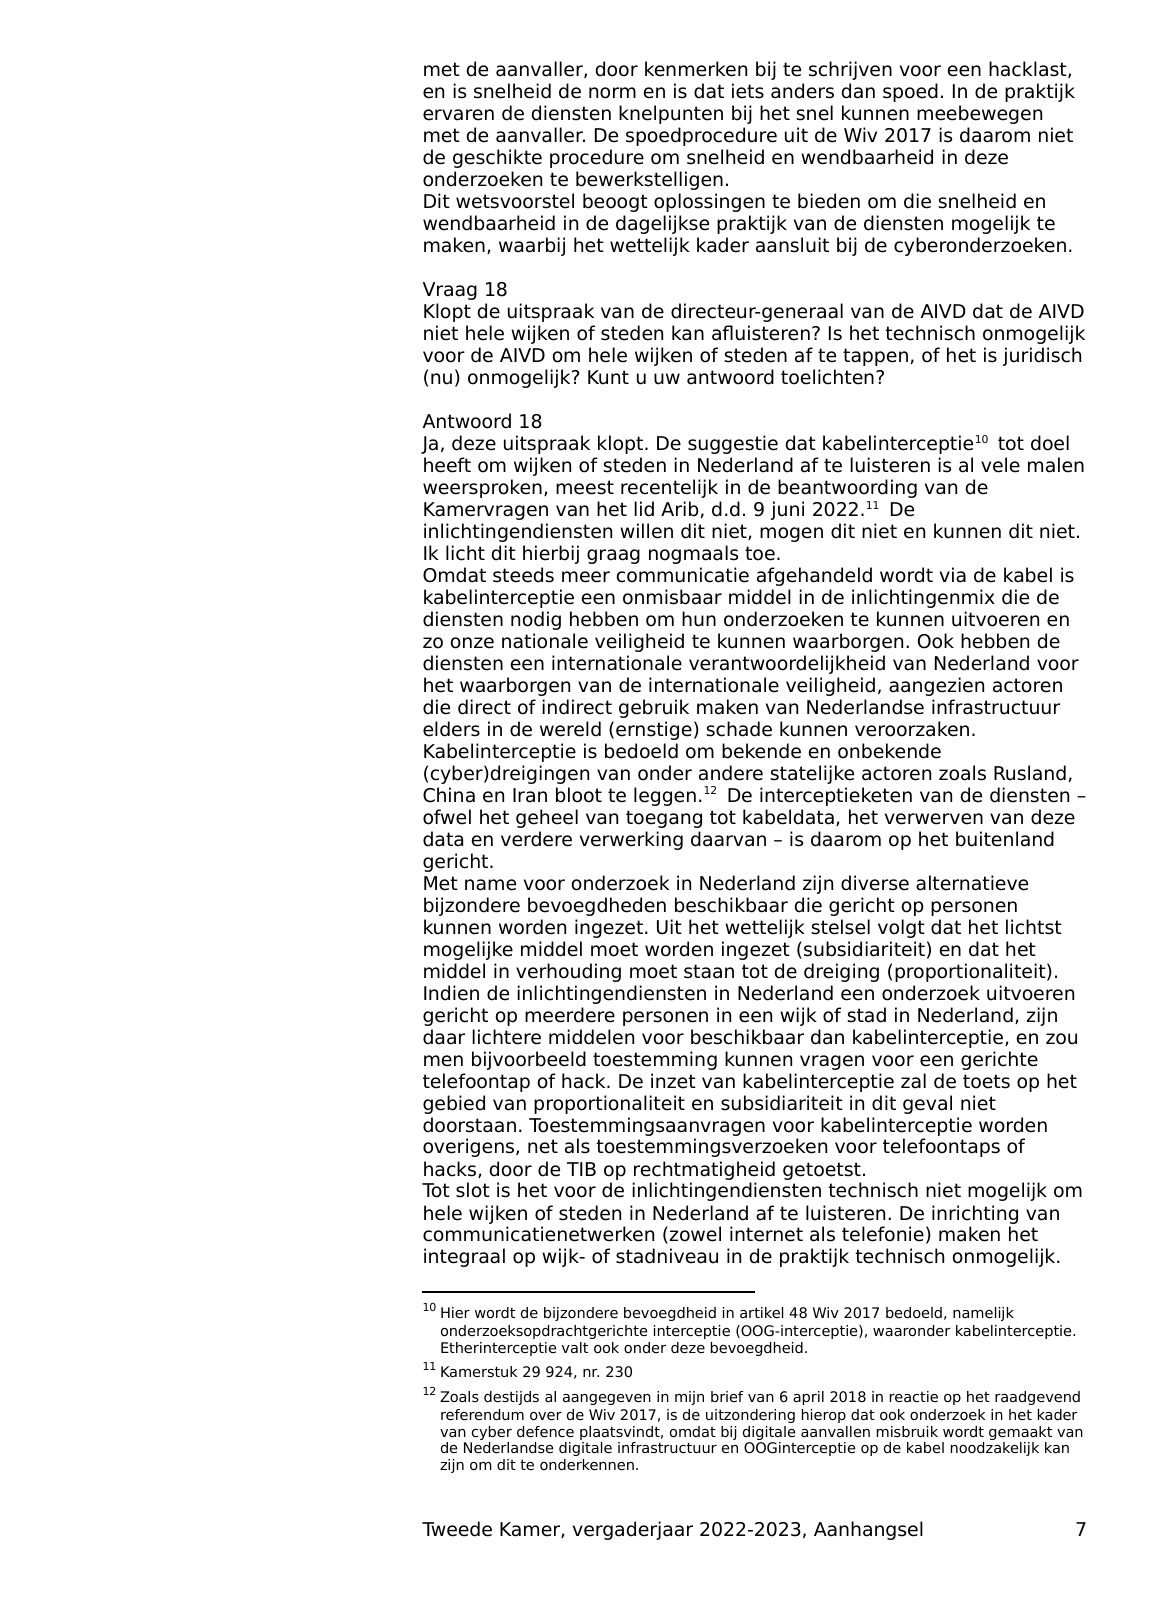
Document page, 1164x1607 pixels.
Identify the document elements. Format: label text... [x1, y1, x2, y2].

text Ja, deze uitspraak klopt. De suggestie dat kabelinterceptie tot doel heeft om wijken of steden in Nederland af te luisteren is al vele malen weersproken, meest recentelijk in de beantwoording van de Kamervragen van het lid Arib, d.d. 9 juni 2022. De inlichtingendiensten willen dit niet, mogen dit niet en kunnen dit niet. Ik licht dit hierbij graag nogmaals toe. [422, 433, 1087, 565]
text Dit wetsvoorstel beoogt oplossingen te bieden om die snelheid en wendbaarheid in de dagelijkse praktijk van de diensten mogelijk te maken, waarbij het wettelijk kader aansluit bij de cyberonderzoeken. [422, 191, 1087, 257]
text Kabelinterceptie is bedoeld om bekende en onbekende (cyber)dreigingen van onder andere statelijke actoren zoals Rusland, China en Iran bloot te leggen. De interceptieketen van de diensten – ofwel het geheel van toegang tot kabeldata, het verwerven van deze data en verdere verwerking daarvan – is daarom op het buitenland gericht. [422, 741, 1087, 873]
text met de aanvaller, door kenmerken bij te schrijven voor een hacklast, en is snelheid de norm en is dat iets anders dan spoed. In de praktijk ervaren de diensten knelpunten bij het snel kunnen meebewegen met de aanvaller. De spoedprocedure uit de Wiv 2017 is daarom niet de geschikte procedure om snelheid en wendbaarheid in deze onderzoeken te bewerkstelligen. [422, 59, 1087, 191]
text Kamerstuk 29 924, nr. 230 [422, 1360, 1087, 1382]
text Klopt de uitspraak van de directeur-generaal van de AIVD dat de AIVD niet hele wijken of steden kan afluisteren? Is het technisch onmogelijk voor de AIVD om hele wijken of steden af te tappen, of het is juridisch (nu) onmogelijk? Kunt u uw antwoord toelichten? [422, 301, 1087, 389]
text Vraag 18 [422, 279, 1087, 301]
text Antwoord 18 [422, 411, 1087, 433]
text Omdat steeds meer communicatie afgehandeld wordt via de kabel is kabelinterceptie een onmisbaar middel in de inlichtingenmix die de diensten nodig hebben om hun onderzoeken te kunnen uitvoeren en zo onze nationale veiligheid te kunnen waarborgen. Ook hebben de diensten een internationale verantwoordelijkheid van Nederland voor het waarborgen van de internationale veiligheid, aangezien actoren die direct of indirect gebruik maken van Nederlandse infrastructuur elders in de wereld (ernstige) schade kunnen veroorzaken. [422, 565, 1087, 741]
text Hier wordt de bijzondere bevoegdheid in artikel 48 Wiv 2017 bedoeld, namelijk onderzoeksopdrachtgerichte interceptie (OOG-interceptie), waaronder kabelinterceptie. Etherinterceptie valt ook onder deze bevoegdheid. [422, 1301, 1087, 1357]
text Tot slot is het voor de inlichtingendiensten technisch niet mogelijk om hele wijken of steden in Nederland af te luisteren. De inrichting van communicatienetwerken (zowel internet als telefonie) maken het integraal op wijk- of stadniveau in de praktijk technisch onmogelijk. [422, 1180, 1087, 1268]
text Zoals destijds al aangegeven in mijn brief van 6 april 2018 in reactie op het raadgevend referendum over de Wiv 2017, is de uitzondering hierop dat ook onderzoek in het kader van cyber defence plaatsvindt, omdat bij digitale aanvallen misbruik wordt gemaakt van de Nederlandse digitale infrastructuur en OOGinterceptie op de kabel noodzakelijk kan zijn om dit te onderkennen. [422, 1385, 1087, 1474]
text Met name voor onderzoek in Nederland zijn diverse alternatieve bijzondere bevoegdheden beschikbaar die gericht op personen kunnen worden ingezet. Uit het wettelijk stelsel volgt dat het lichtst mogelijke middel moet worden ingezet (subsidiariteit) en dat het middel in verhouding moet staan tot de dreiging (proportionaliteit). Indien de inlichtingendiensten in Nederland een onderzoek uitvoeren gericht op meerdere personen in een wijk of stad in Nederland, zijn daar lichtere middelen voor beschikbaar dan kabelinterceptie, en zou men bijvoorbeeld toestemming kunnen vragen voor een gerichte telefoontap of hack. De inzet van kabelinterceptie zal de toets op het gebied van proportionaliteit en subsidiariteit in dit geval niet doorstaan. Toestemmingsaanvragen voor kabelinterceptie worden overigens, net als toestemmingsverzoeken voor telefoontaps of hacks, door de TIB op rechtmatigheid getoetst. [422, 873, 1087, 1180]
